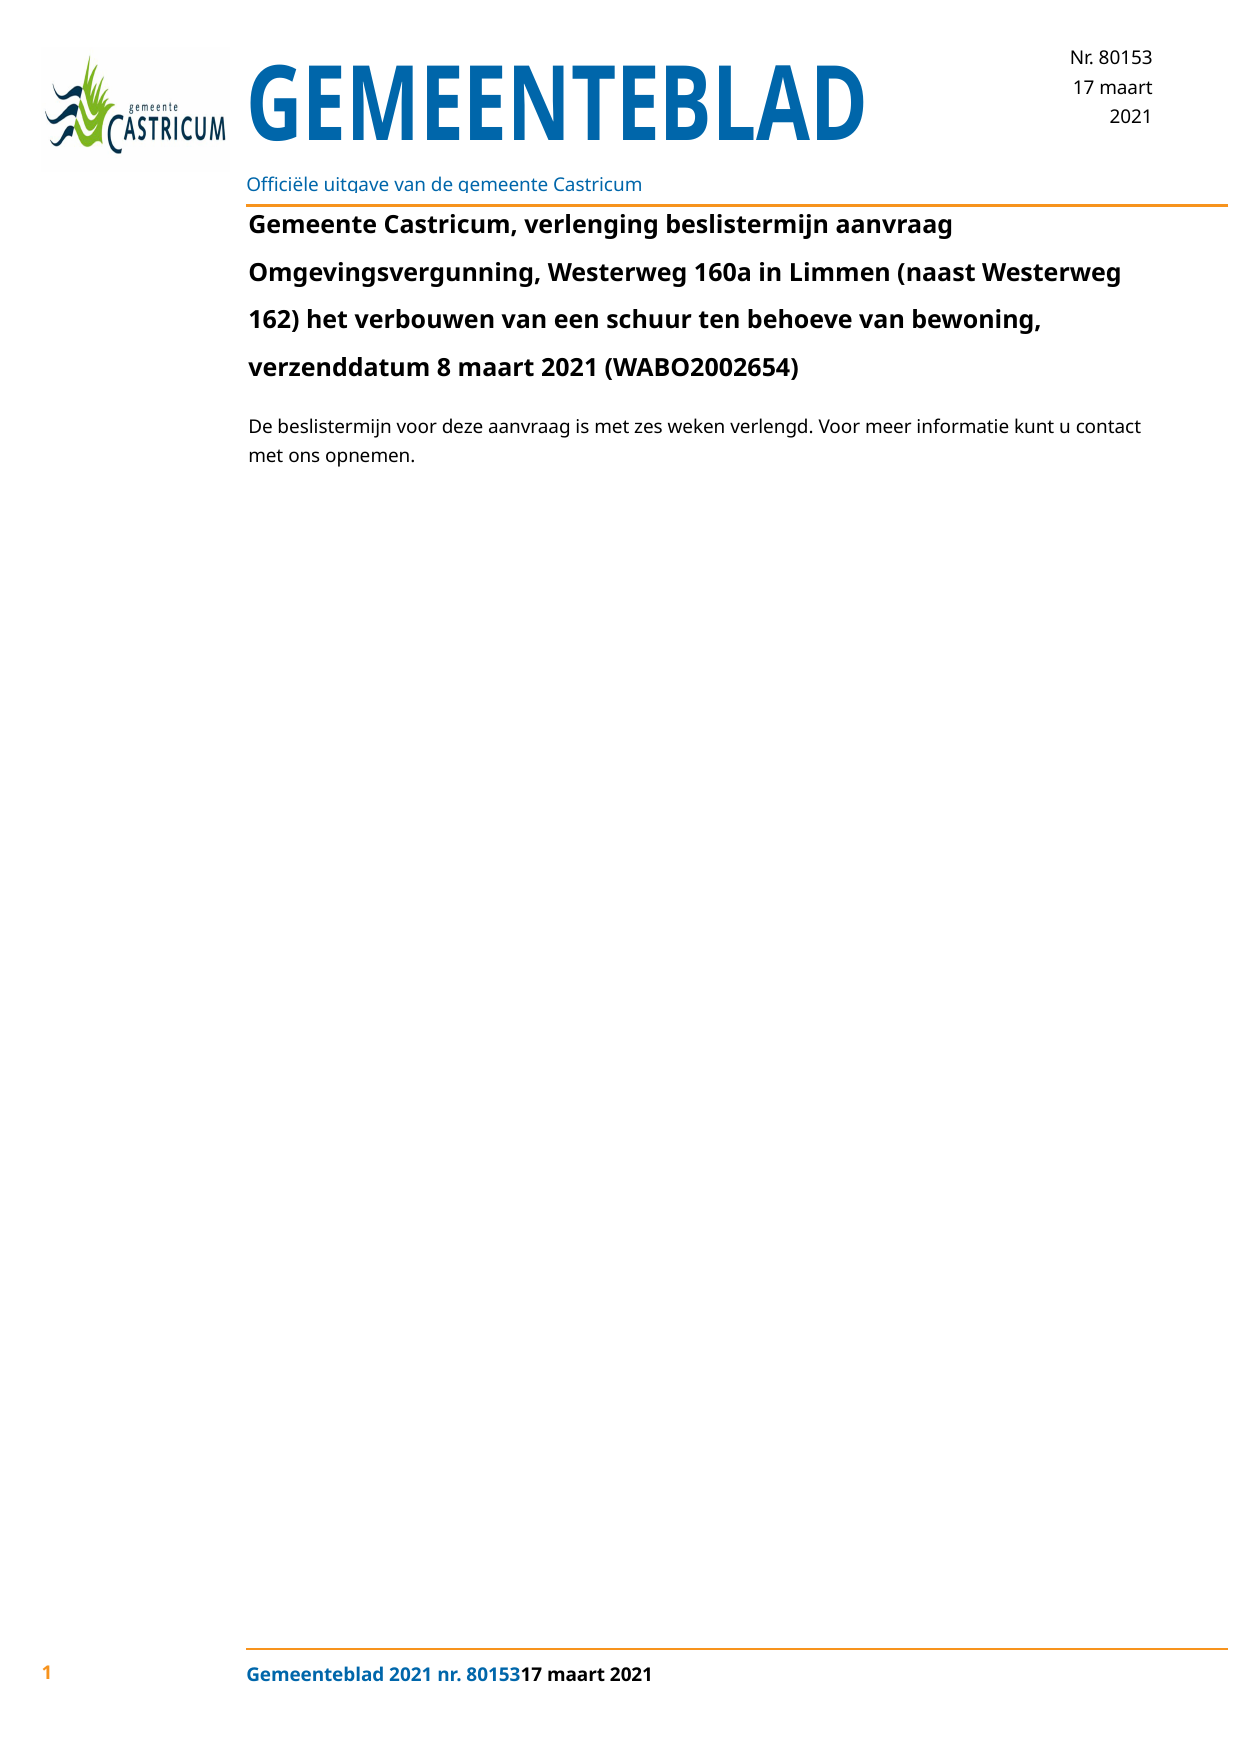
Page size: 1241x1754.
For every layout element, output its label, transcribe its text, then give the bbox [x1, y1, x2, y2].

text De beslistermijn voor deze aanvraag is met zes weken verlengd. Voor meer informatie kunt u contact met ons opnemen. [248, 413, 1152, 468]
text Gemeente Castricum, verlenging beslistermijn aanvraag Omgevingsvergunning, Westerweg 160a in Limmen (naast Westerweg 162) het verbouwen van een schuur ten behoeve van bewoning, verzenddatum 8 maart 2021 (WABO2002654) [248, 207, 1152, 384]
picture [41, 47, 231, 172]
